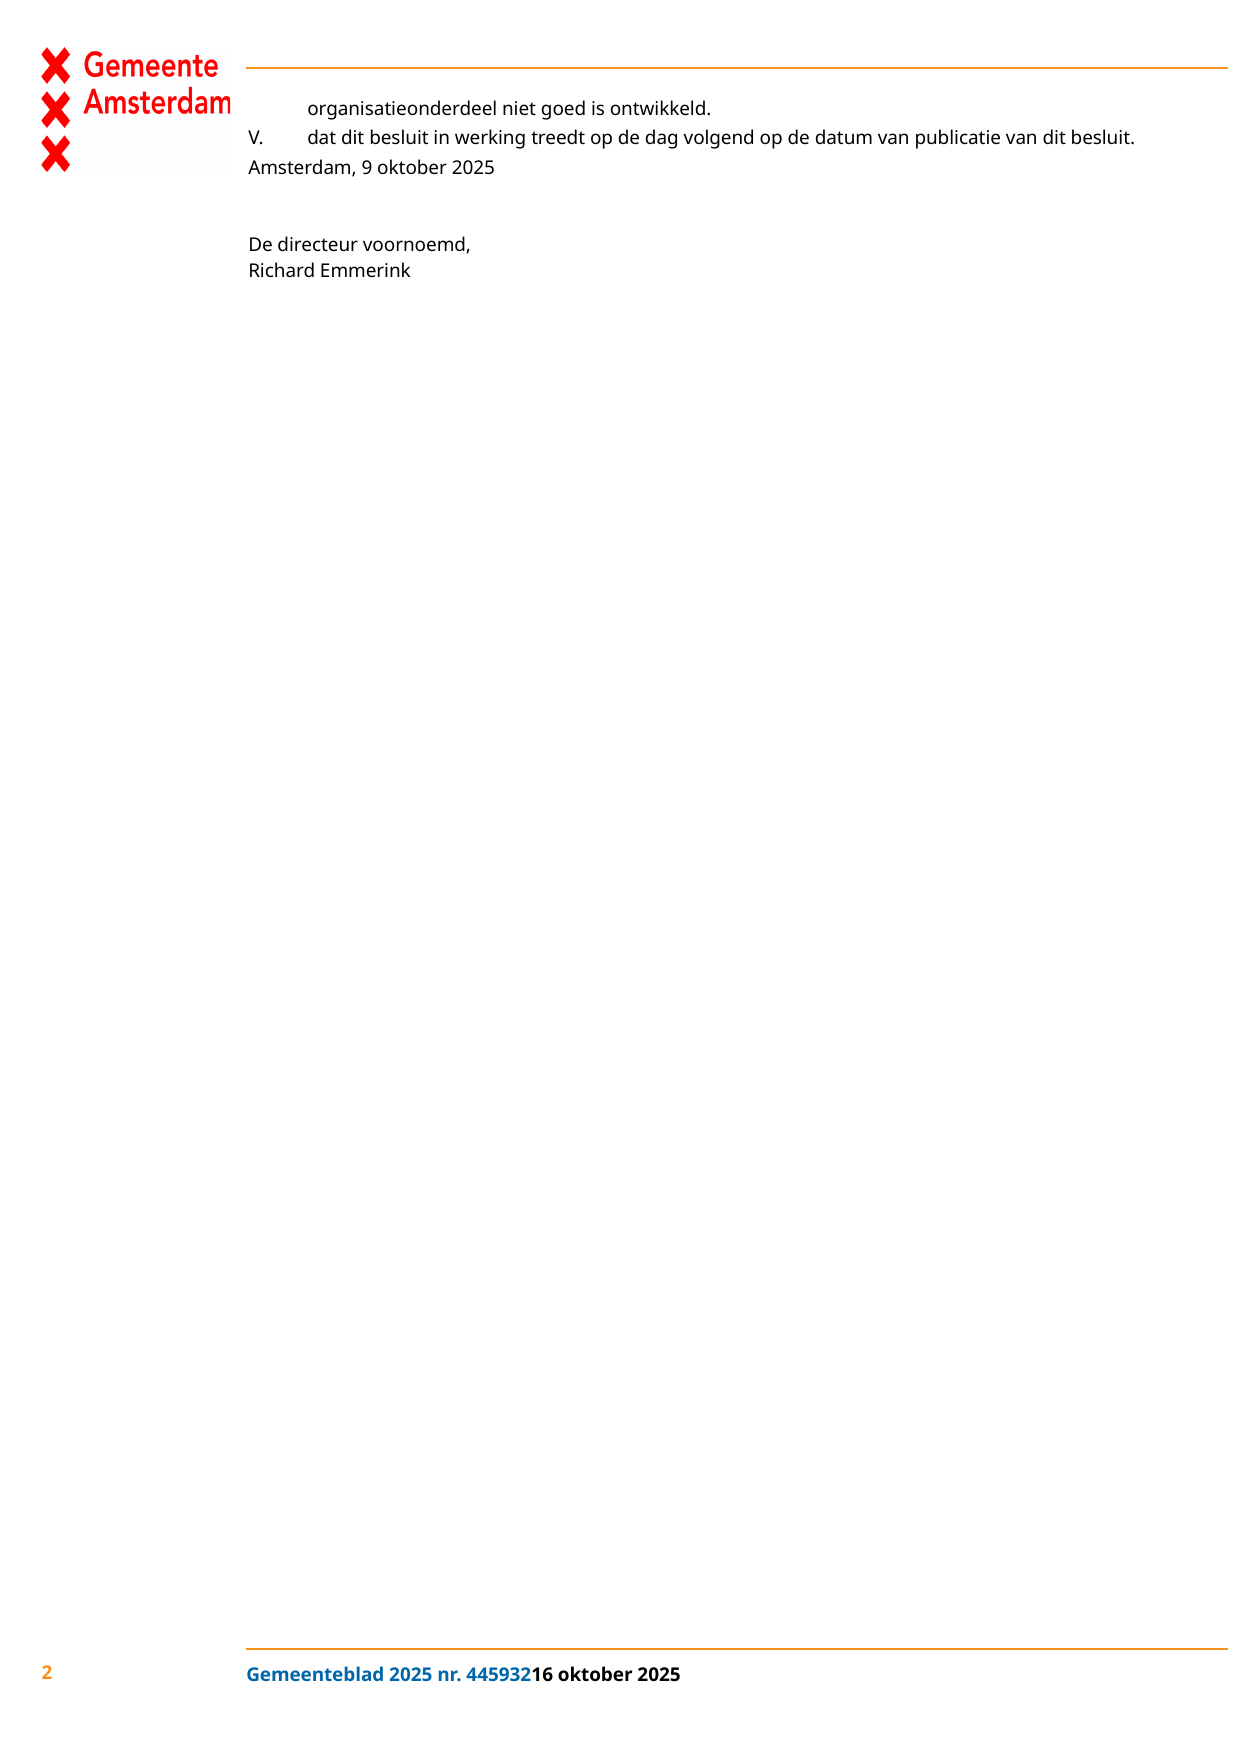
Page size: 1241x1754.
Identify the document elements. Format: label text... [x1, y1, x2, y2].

text Amsterdam, 9 oktober 2025 [248, 154, 1152, 180]
text De directeur voornoemd, [248, 231, 1152, 257]
text Richard Emmerink [248, 257, 1152, 283]
picture [41, 47, 231, 172]
list organisatieonderdeel niet goed is ontwikkeld. [248, 95, 1152, 121]
list dat dit besluit in werking treedt op de dag volgend op de datum van publicatie van dit besluit. [248, 124, 1152, 150]
